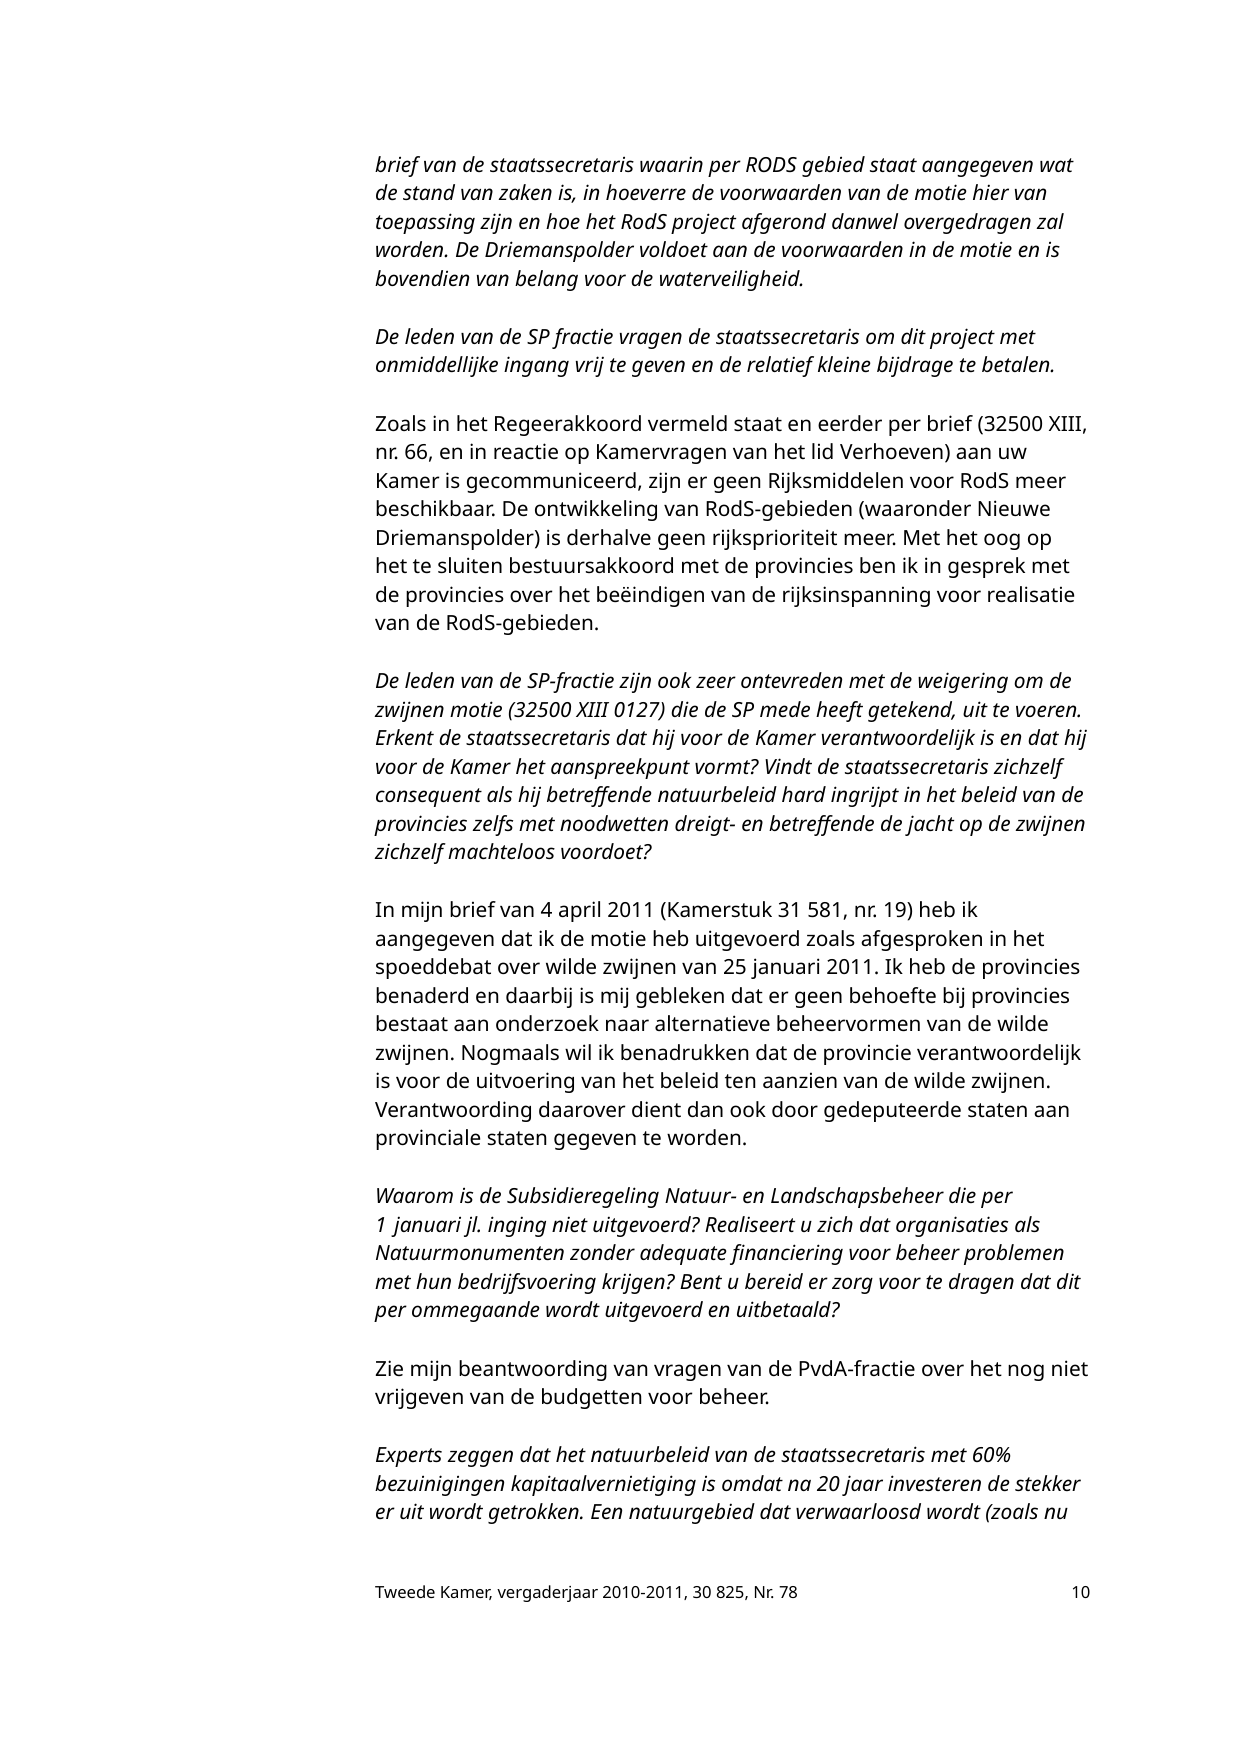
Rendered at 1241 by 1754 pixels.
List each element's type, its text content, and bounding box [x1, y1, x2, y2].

text In mijn brief van 4 april 2011 (Kamerstuk 31 581, nr. 19) heb ik aangegeven dat ik de motie heb uitgevoerd zoals afgesproken in het spoeddebat over wilde zwijnen van 25 januari 2011. Ik heb de provincies benaderd en daarbij is mij gebleken dat er geen behoefte bij provincies bestaat aan onderzoek naar alternatieve beheervormen van de wilde zwijnen. Nogmaals wil ik benadrukken dat de provincie verantwoordelijk is voor de uitvoering van het beleid ten aanzien van de wilde zwijnen. Verantwoording daarover dient dan ook door gedeputeerde staten aan provinciale staten gegeven te worden. [375, 896, 1090, 1152]
text Zoals in het Regeerakkoord vermeld staat en eerder per brief (32500 XIII, nr. 66, en in reactie op Kamervragen van het lid Verhoeven) aan uw Kamer is gecommuniceerd, zijn er geen Rijksmiddelen voor RodS meer beschikbaar. De ontwikkeling van RodS-gebieden (waaronder Nieuwe Driemanspolder) is derhalve geen rijksprioriteit meer. Met het oog op het te sluiten bestuursakkoord met de provincies ben ik in gesprek met de provincies over het beëindigen van de rijksinspanning voor realisatie van de RodS-gebieden. [375, 409, 1090, 637]
text Zie mijn beantwoording van vragen van de PvdA-fractie over het nog niet vrijgeven van de budgetten voor beheer. [375, 1354, 1090, 1411]
text Waarom is de Subsidieregeling Natuur- en Landschapsbeheer die per 1 januari jl. inging niet uitgevoerd? Realiseert u zich dat organisaties als Natuurmonumenten zonder adequate financiering voor beheer problemen met hun bedrijfsvoering krijgen? Bent u bereid er zorg voor te dragen dat dit per ommegaande wordt uitgevoerd en uitbetaald? [375, 1182, 1090, 1324]
text De leden van de SP-fractie zijn ook zeer ontevreden met de weigering om de zwijnen motie (32500 XIII 0127) die de SP mede heeft getekend, uit te voeren. Erkent de staatssecretaris dat hij voor de Kamer verantwoordelijk is en dat hij voor de Kamer het aanspreekpunt vormt? Vindt de staatssecretaris zichzelf consequent als hij betreffende natuurbeleid hard ingrijpt in het beleid van de provincies zelfs met noodwetten dreigt- en betreffende de jacht op de zwijnen zichzelf machteloos voordoet? [375, 667, 1090, 866]
text brief van de staatssecretaris waarin per RODS gebied staat aangegeven wat de stand van zaken is, in hoeverre de voorwaarden van de motie hier van toepassing zijn en hoe het RodS project afgerond danwel overgedragen zal worden. De Driemanspolder voldoet aan de voorwaarden in de motie en is bovendien van belang voor de waterveiligheid. [375, 150, 1090, 292]
text De leden van de SP fractie vragen de staatssecretaris om dit project met onmiddellijke ingang vrij te geven en de relatief kleine bijdrage te betalen. [375, 322, 1090, 379]
text Experts zeggen dat het natuurbeleid van de staatssecretaris met 60% bezuinigingen kapitaalvernietiging is omdat na 20 jaar investeren de stekker er uit wordt getrokken. Een natuurgebied dat verwaarloosd wordt (zoals nu [375, 1441, 1090, 1526]
